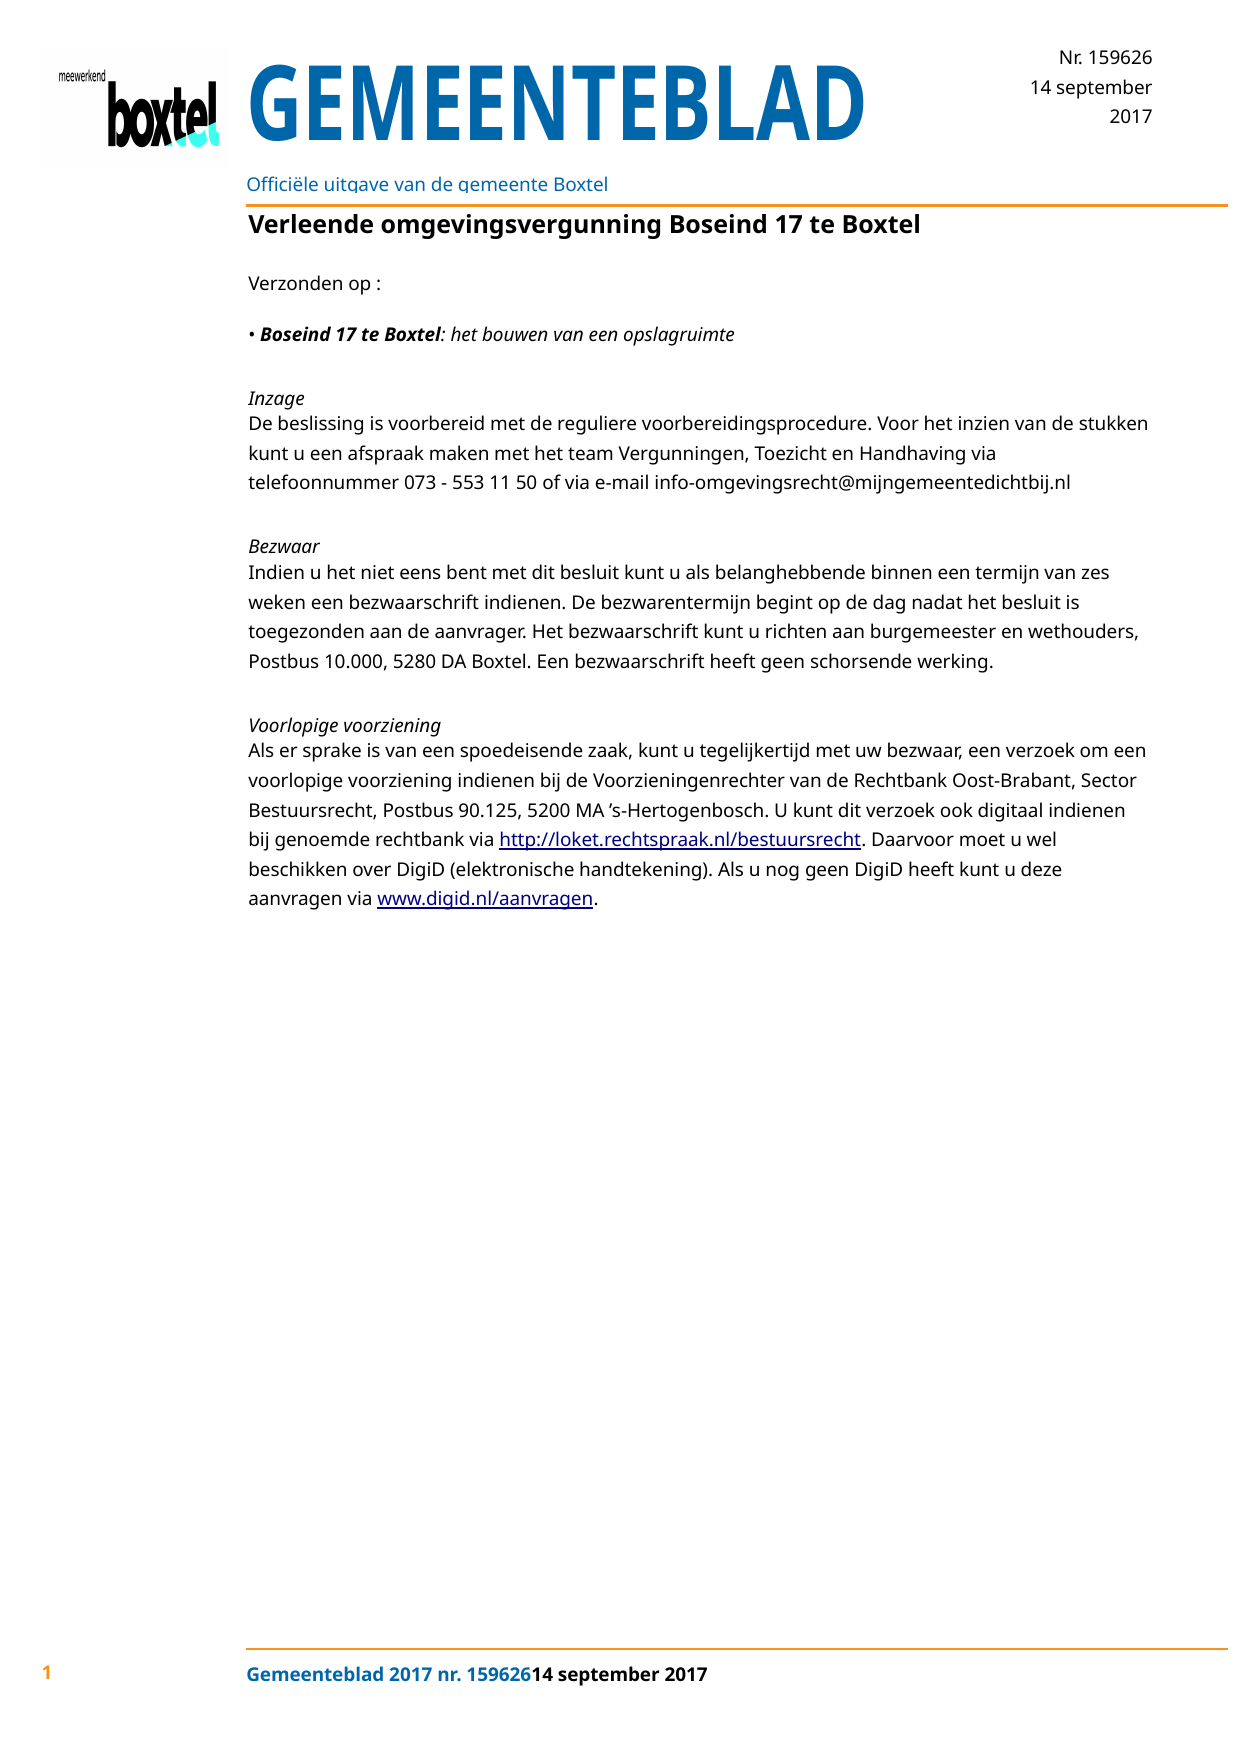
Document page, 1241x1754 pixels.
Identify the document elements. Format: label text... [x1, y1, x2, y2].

text Verzonden op : [248, 270, 1152, 296]
text Voorlopige voorziening [248, 712, 1152, 738]
text Bezwaar [248, 533, 1152, 559]
text Als er sprake is van een spoedeisende zaak, kunt u tegelijkertijd met uw bezwaar, een verzoek om een voorlopige voorziening indienen bij de Voorzieningenrechter van de Rechtbank Oost-Brabant, Sector Bestuursrecht, Postbus 90.125, 5200 MA ’s-Hertogenbosch. U kunt dit verzoek ook digitaal indienen bij genoemde rechtbank via http://loket.rechtspraak.nl/bestuursrecht. Daarvoor moet u wel beschikken over DigiD (elektronische handtekening). Als u nog geen DigiD heeft kunt u deze aanvragen via www.digid.nl/aanvragen. [248, 738, 1152, 911]
picture [41, 47, 231, 172]
text Indien u het niet eens bent met dit besluit kunt u als belanghebbende binnen een termijn van zes weken een bezwaarschrift indienen. De bezwarentermijn begint op de dag nadat het besluit is toegezonden aan de aanvrager. Het bezwaarschrift kunt u richten aan burgemeester en wethouders, Postbus 10.000, 5280 DA Boxtel. Een bezwaarschrift heeft geen schorsende werking. [248, 559, 1152, 674]
text • Boseind 17 te Boxtel: het bouwen van een opslagruimte [248, 321, 1152, 346]
text De beslissing is voorbereid met de reguliere voorbereidingsprocedure. Voor het inzien van de stukken kunt u een afspraak maken met het team Vergunningen, Toezicht en Handhaving via telefoonnummer 073 - 553 11 50 of via e-mail info-omgevingsrecht@mijngemeentedichtbij.nl [248, 410, 1152, 495]
text Verleende omgevingsvergunning Boseind 17 te Boxtel [248, 207, 1152, 241]
text Inzage [248, 385, 1152, 410]
